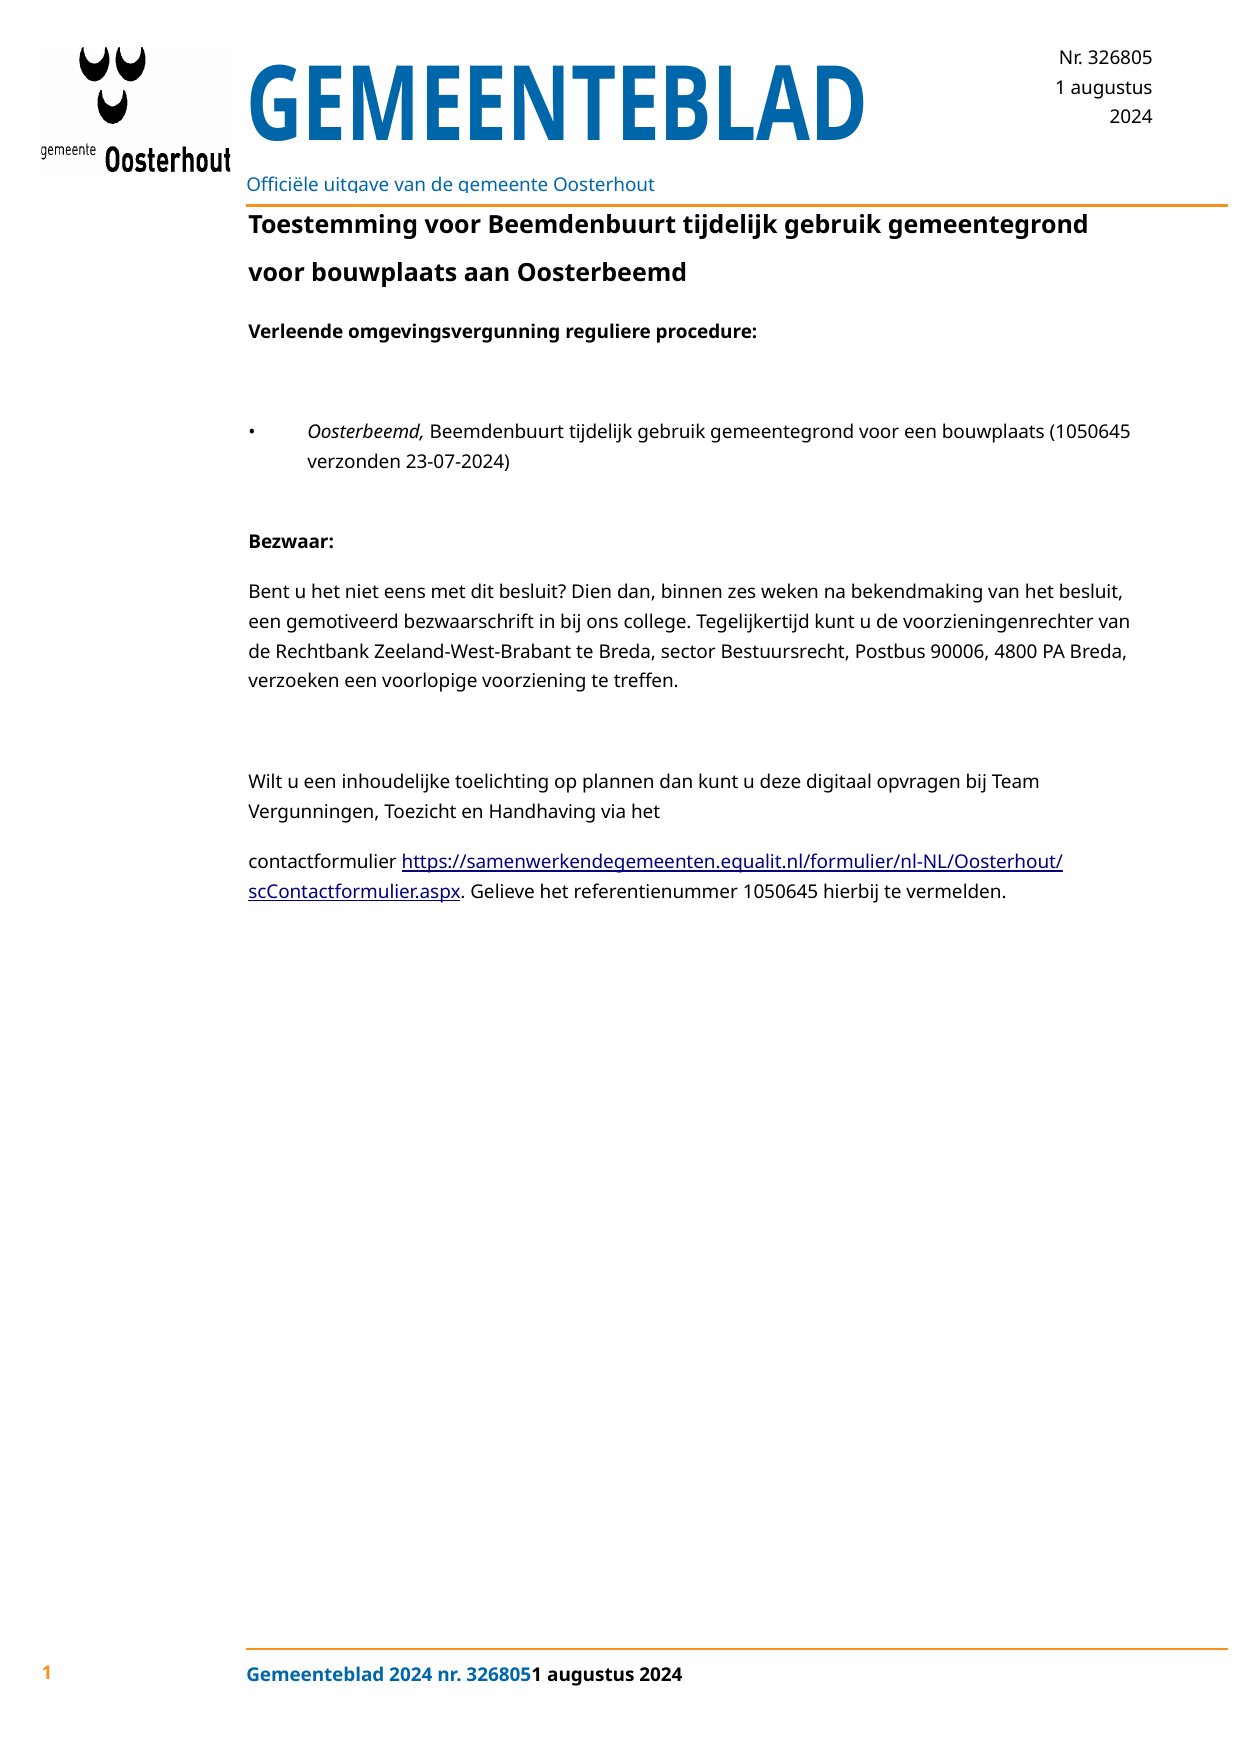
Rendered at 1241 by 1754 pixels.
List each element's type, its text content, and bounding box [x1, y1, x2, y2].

picture [41, 47, 231, 172]
text Verleende omgevingsvergunning reguliere procedure: [248, 318, 1152, 344]
text Bezwaar: [248, 528, 1152, 554]
text Wilt u een inhoudelijke toelichting op plannen dan kunt u deze digitaal opvragen bij Team Vergunningen, Toezicht en Handhaving via het [248, 768, 1152, 824]
text Bent u het niet eens met dit besluit? Dien dan, binnen zes weken na bekendmaking van het besluit, een gemotiveerd bezwaarschrift in bij ons college. Tegelijkertijd kunt u de voorzieningenrechter van de Rechtbank Zeeland-West-Brabant te Breda, sector Bestuursrecht, Postbus 90006, 4800 PA Breda, verzoeken een voorlopige voorziening te treffen. [248, 579, 1152, 693]
text contactformulier https://samenwerkendegemeenten.equalit.nl/formulier/nl-NL/Oosterhout/scContactformulier.aspx. Gelieve het referentienummer 1050645 hierbij te vermelden. [248, 848, 1152, 904]
list Oosterbeemd, Beemdenbuurt tijdelijk gebruik gemeentegrond voor een bouwplaats (1050645 verzonden 23-07-2024) [248, 419, 1152, 474]
text Toestemming voor Beemdenbuurt tijdelijk gebruik gemeentegrond voor bouwplaats aan Oosterbeemd [248, 207, 1152, 288]
